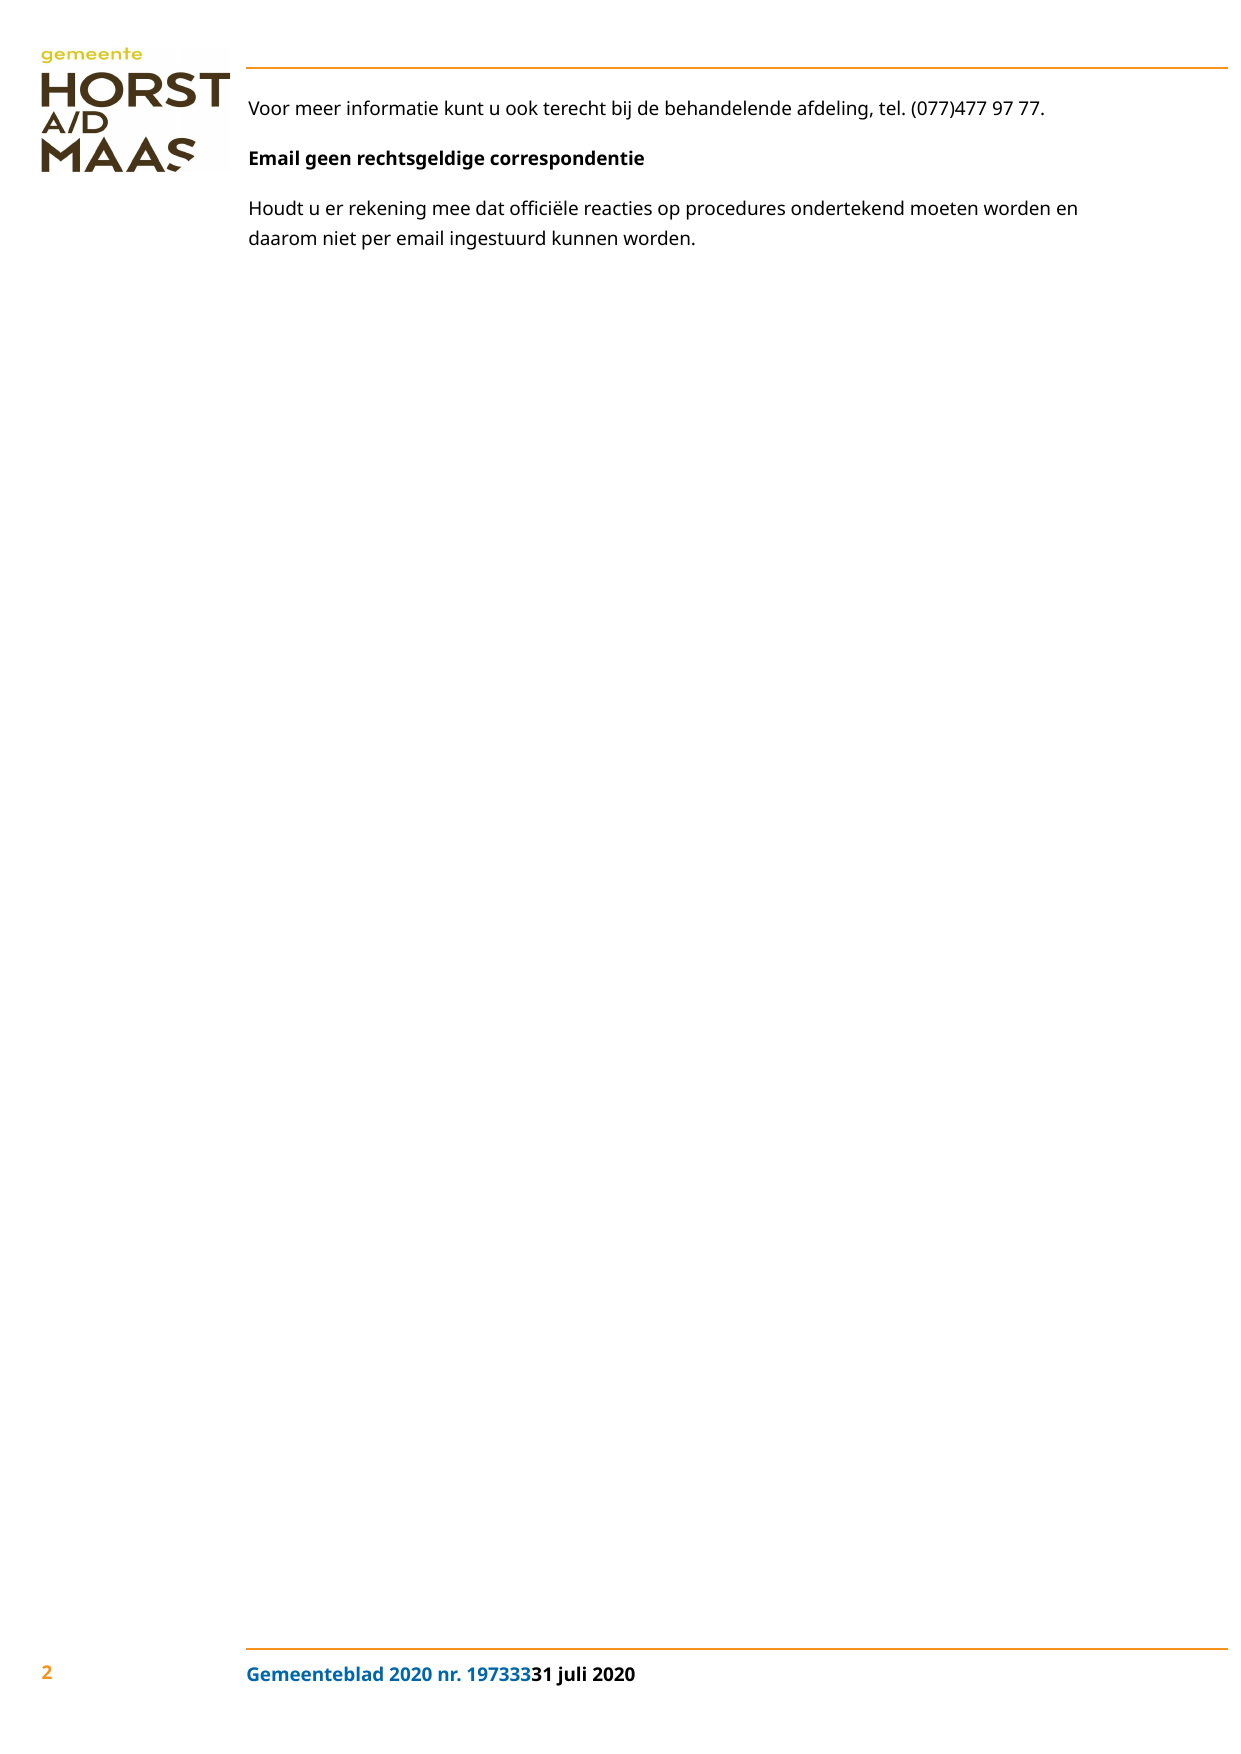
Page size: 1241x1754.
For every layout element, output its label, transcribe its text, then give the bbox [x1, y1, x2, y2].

text Houdt u er rekening mee dat officiële reacties op procedures ondertekend moeten worden en daarom niet per email ingestuurd kunnen worden. [248, 196, 1152, 251]
text Email geen rechtsgeldige correspondentie [248, 145, 1152, 171]
picture [41, 47, 231, 172]
text Voor meer informatie kunt u ook terecht bij de behandelende afdeling, tel. (077)477 97 77. [248, 95, 1152, 121]
